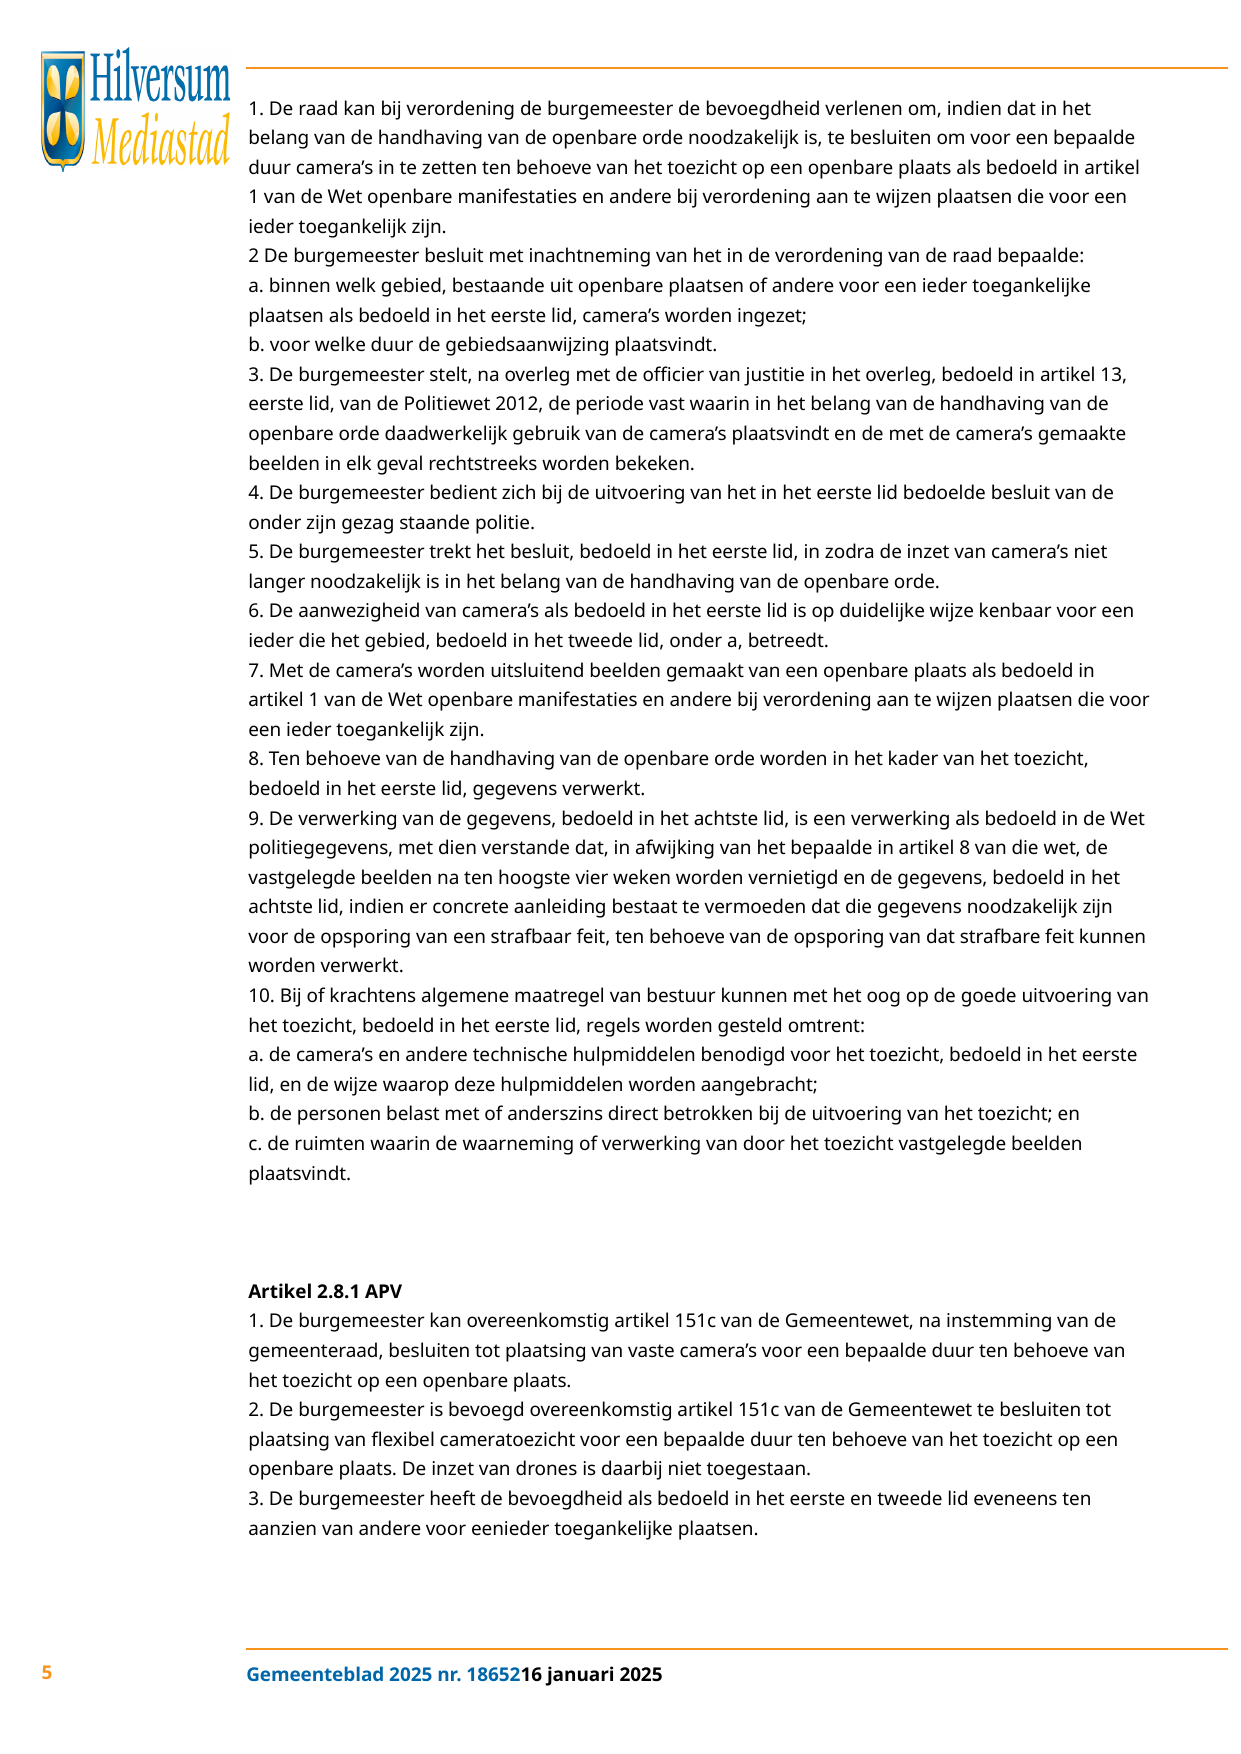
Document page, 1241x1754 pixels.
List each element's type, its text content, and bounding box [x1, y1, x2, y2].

text 6. De aanwezigheid van camera’s als bedoeld in het eerste lid is op duidelijke wijze kenbaar voor een ieder die het gebied, bedoeld in het tweede lid, onder a, betreedt. [248, 598, 1152, 653]
text 1. De raad kan bij verordening de burgemeester de bevoegdheid verlenen om, indien dat in het belang van de handhaving van de openbare orde noodzakelijk is, te besluiten om voor een bepaalde duur camera’s in te zetten ten behoeve van het toezicht op een openbare plaats als bedoeld in artikel 1 van de Wet openbare manifestaties en andere bij verordening aan te wijzen plaatsen die voor een ieder toegankelijk zijn. [248, 95, 1152, 239]
text 2 De burgemeester besluit met inachtneming van het in de verordening van de raad bepaalde: [248, 243, 1152, 268]
text 4. De burgemeester bedient zich bij de uitvoering van het in het eerste lid bedoelde besluit van de onder zijn gezag staande politie. [248, 479, 1152, 535]
text 7. Met de camera’s worden uitsluitend beelden gemaakt van een openbare plaats als bedoeld in artikel 1 van de Wet openbare manifestaties en andere bij verordening aan te wijzen plaatsen die voor een ieder toegankelijk zijn. [248, 657, 1152, 742]
text a. binnen welk gebied, bestaande uit openbare plaatsen of andere voor een ieder toegankelijke plaatsen als bedoeld in het eerste lid, camera’s worden ingezet; [248, 272, 1152, 328]
text 2. De burgemeester is bevoegd overeenkomstig artikel 151c van de Gemeentewet te besluiten tot plaatsing van flexibel cameratoezicht voor een bepaalde duur ten behoeve van het toezicht op een openbare plaats. De inzet van drones is daarbij niet toegestaan. [248, 1396, 1152, 1481]
text 1. De burgemeester kan overeenkomstig artikel 151c van de Gemeentewet, na instemming van de gemeenteraad, besluiten tot plaatsing van vaste camera’s voor een bepaalde duur ten behoeve van het toezicht op een openbare plaats. [248, 1308, 1152, 1393]
text 3. De burgemeester heeft de bevoegdheid als bedoeld in het eerste en tweede lid eveneens ten aanzien van andere voor eenieder toegankelijke plaatsen. [248, 1485, 1152, 1541]
text 5. De burgemeester trekt het besluit, bedoeld in het eerste lid, in zodra de inzet van camera’s niet langer noodzakelijk is in het belang van de handhaving van de openbare orde. [248, 538, 1152, 594]
text 8. Ten behoeve van de handhaving van de openbare orde worden in het kader van het toezicht, bedoeld in het eerste lid, gegevens verwerkt. [248, 746, 1152, 801]
text 10. Bij of krachtens algemene maatregel van bestuur kunnen met het oog op de goede uitvoering van het toezicht, bedoeld in het eerste lid, regels worden gesteld omtrent: [248, 982, 1152, 1038]
text a. de camera’s en andere technische hulpmiddelen benodigd voor het toezicht, bedoeld in het eerste lid, en de wijze waarop deze hulpmiddelen worden aangebracht; [248, 1041, 1152, 1097]
picture [41, 47, 231, 172]
text b. de personen belast met of anderszins direct betrokken bij de uitvoering van het toezicht; en [248, 1101, 1152, 1126]
text c. de ruimten waarin de waarneming of verwerking van door het toezicht vastgelegde beelden plaatsvindt. [248, 1130, 1152, 1186]
text Artikel 2.8.1 APV [248, 1278, 1152, 1304]
text 9. De verwerking van de gegevens, bedoeld in het achtste lid, is een verwerking als bedoeld in de Wet politiegegevens, met dien verstande dat, in afwijking van het bepaalde in artikel 8 van die wet, de vastgelegde beelden na ten hoogste vier weken worden vernietigd en de gegevens, bedoeld in het achtste lid, indien er concrete aanleiding bestaat te vermoeden dat die gegevens noodzakelijk zijn voor de opsporing van een strafbaar feit, ten behoeve van de opsporing van dat strafbare feit kunnen worden verwerkt. [248, 805, 1152, 978]
text b. voor welke duur de gebiedsaanwijzing plaatsvindt. [248, 331, 1152, 357]
text 3. De burgemeester stelt, na overleg met de officier van justitie in het overleg, bedoeld in artikel 13, eerste lid, van de Politiewet 2012, de periode vast waarin in het belang van de handhaving van de openbare orde daadwerkelijk gebruik van de camera’s plaatsvindt en de met de camera’s gemaakte beelden in elk geval rechtstreeks worden bekeken. [248, 361, 1152, 476]
